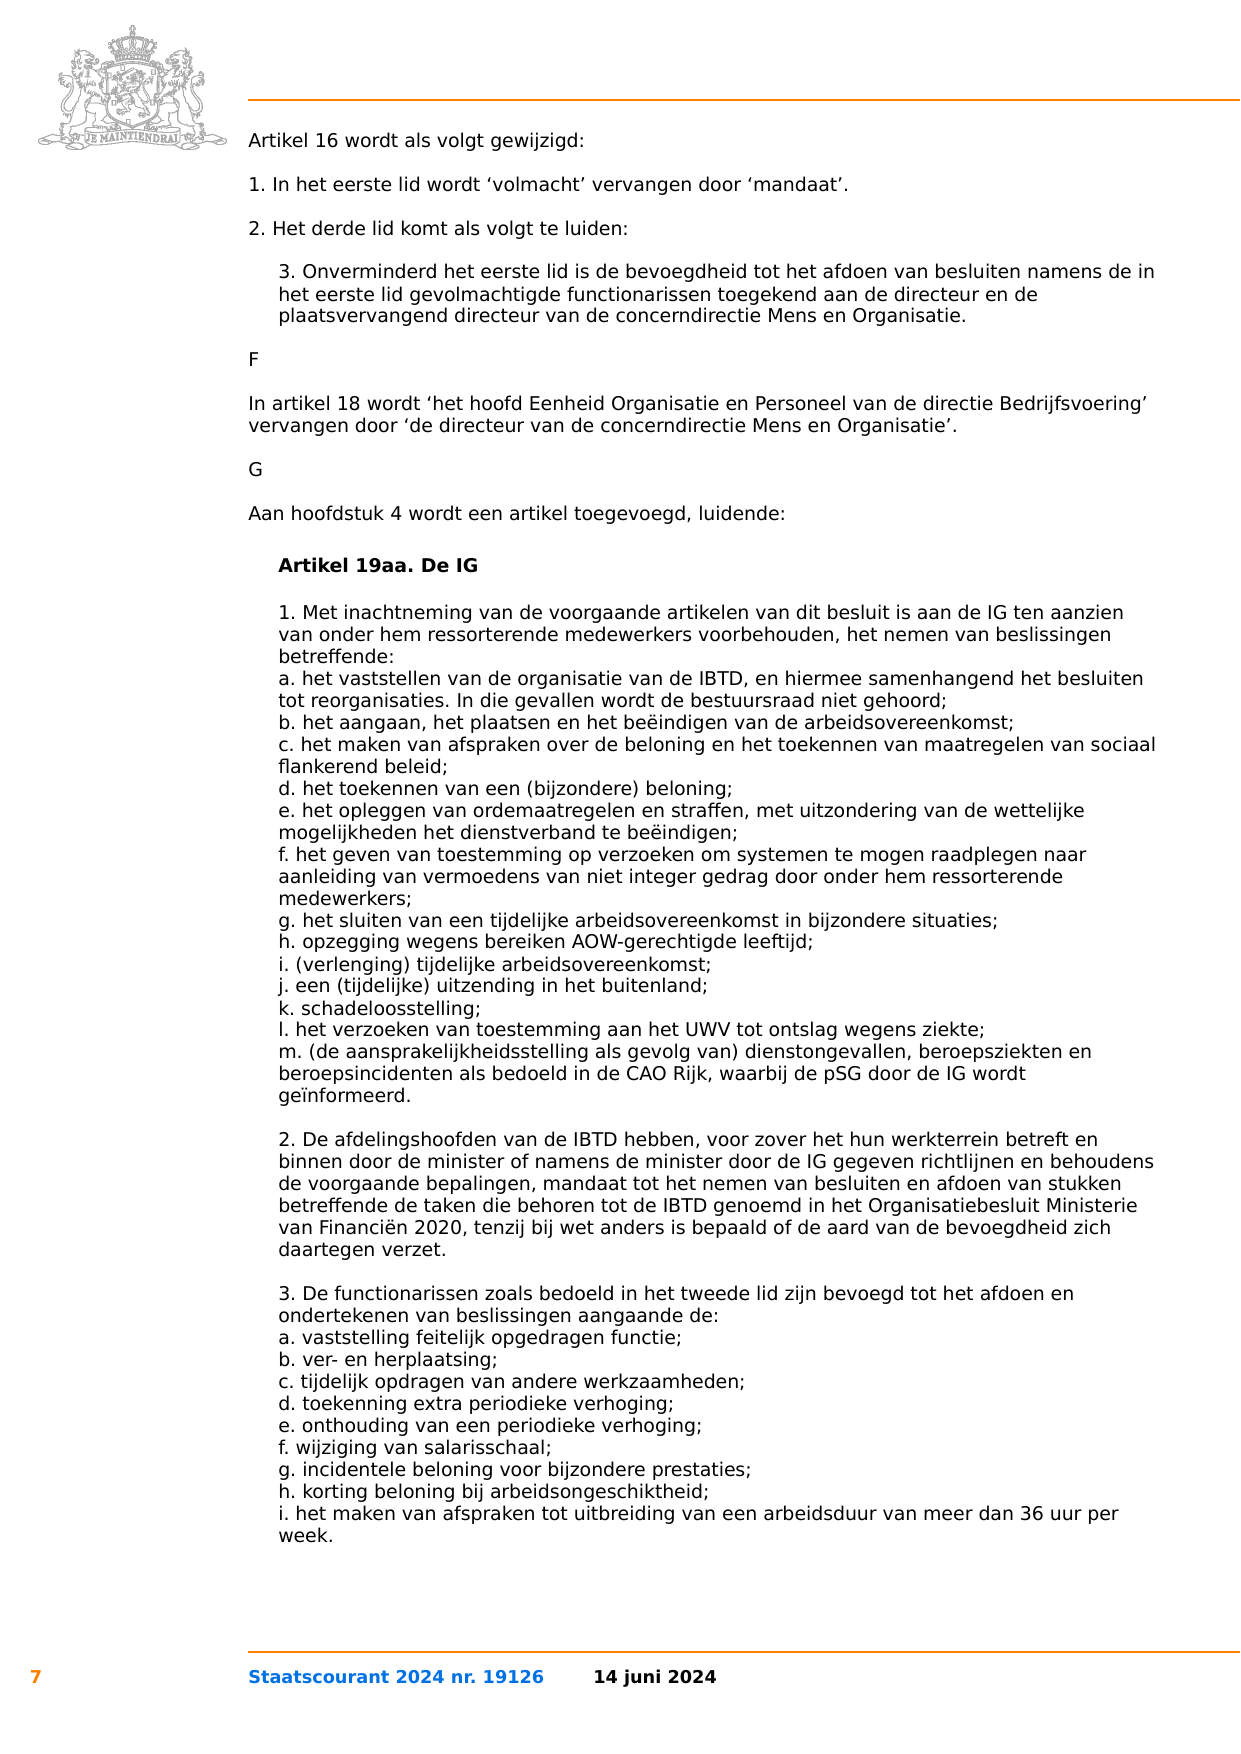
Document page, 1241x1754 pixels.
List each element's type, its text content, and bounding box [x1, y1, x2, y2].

text F [248, 349, 1163, 371]
text d. toekenning extra periodieke verhoging; [278, 1393, 1163, 1415]
text a. het vaststellen van de organisatie van de IBTD, en hiermee samenhangend het besluiten tot reorganisaties. In die gevallen wordt de bestuursraad niet gehoord; [278, 668, 1163, 712]
text h. korting beloning bij arbeidsongeschiktheid; [278, 1481, 1163, 1503]
text Artikel 16 wordt als volgt gewijzigd: [248, 130, 1163, 152]
text 1. In het eerste lid wordt ‘volmacht’ vervangen door ‘mandaat’. [248, 174, 1163, 196]
text d. het toekennen van een (bijzondere) beloning; [278, 778, 1163, 799]
text c. het maken van afspraken over de beloning en het toekennen van maatregelen van sociaal flankerend beleid; [278, 734, 1163, 778]
text e. het opleggen van ordemaatregelen en straffen, met uitzondering van de wettelijke mogelijkheden het dienstverband te beëindigen; [278, 799, 1163, 843]
text j. een (tijdelijke) uitzending in het buitenland; [278, 975, 1163, 997]
text 3. De functionarissen zoals bedoeld in het tweede lid zijn bevoegd tot het afdoen en ondertekenen van beslissingen aangaande de: [278, 1283, 1163, 1327]
text b. het aangaan, het plaatsen en het beëindigen van de arbeidsovereenkomst; [278, 712, 1163, 734]
text 1. Met inachtneming van de voorgaande artikelen van dit besluit is aan de IG ten aanzien van onder hem ressorterende medewerkers voorbehouden, het nemen van beslissingen betreffende: [278, 602, 1163, 668]
text 3. Onverminderd het eerste lid is de bevoegdheid tot het afdoen van besluiten namens de in het eerste lid gevolmachtigde functionarissen toegekend aan de directeur en de plaatsvervangend directeur van de concerndirectie Mens en Organisatie. [278, 261, 1163, 327]
text h. opzegging wegens bereiken AOW-gerechtigde leeftijd; [278, 931, 1163, 953]
text In artikel 18 wordt ‘het hoofd Eenheid Organisatie en Personeel van de directie Bedrijfsvoering’ vervangen door ‘de directeur van de concerndirectie Mens en Organisatie’. [248, 393, 1163, 437]
text G [248, 459, 1163, 481]
text i. (verlenging) tijdelijke arbeidsovereenkomst; [278, 953, 1163, 975]
text b. ver- en herplaatsing; [278, 1349, 1163, 1371]
text 2. De afdelingshoofden van de IBTD hebben, voor zover het hun werkterrein betreft en binnen door de minister of namens de minister door de IG gegeven richtlijnen en behoudens de voorgaande bepalingen, mandaat tot het nemen van besluiten en afdoen van stukken betreffende de taken die behoren tot de IBTD genoemd in het Organisatiebesluit Ministerie van Financiën 2020, tenzij bij wet anders is bepaald of de aard van de bevoegdheid zich daartegen verzet. [278, 1129, 1163, 1261]
text f. het geven van toestemming op verzoeken om systemen te mogen raadplegen naar aanleiding van vermoedens van niet integer gedrag door onder hem ressorterende medewerkers; [278, 843, 1163, 909]
text a. vaststelling feitelijk opgedragen functie; [278, 1327, 1163, 1349]
text i. het maken van afspraken tot uitbreiding van een arbeidsduur van meer dan 36 uur per week. [278, 1503, 1163, 1547]
text k. schadeloosstelling; [278, 997, 1163, 1019]
text Aan hoofdstuk 4 wordt een artikel toegevoegd, luidende: [248, 503, 1163, 525]
text 2. Het derde lid komt als volgt te luiden: [248, 218, 1163, 239]
text g. incidentele beloning voor bijzondere prestaties; [278, 1459, 1163, 1481]
text l. het verzoeken van toestemming aan het UWV tot ontslag wegens ziekte; [278, 1019, 1163, 1041]
text g. het sluiten van een tijdelijke arbeidsovereenkomst in bijzondere situaties; [278, 909, 1163, 931]
text c. tijdelijk opdragen van andere werkzaamheden; [278, 1371, 1163, 1393]
text m. (de aansprakelijkheidsstelling als gevolg van) dienstongevallen, beroepsziekten en beroepsincidenten als bedoeld in de CAO Rijk, waarbij de pSG door de IG wordt geïnformeerd. [278, 1041, 1163, 1107]
subtitle Artikel 19aa. De IG [278, 555, 1163, 577]
text e. onthouding van een periodieke verhoging; [278, 1415, 1163, 1437]
text f. wijziging van salarisschaal; [278, 1437, 1163, 1459]
picture [38, 25, 227, 150]
